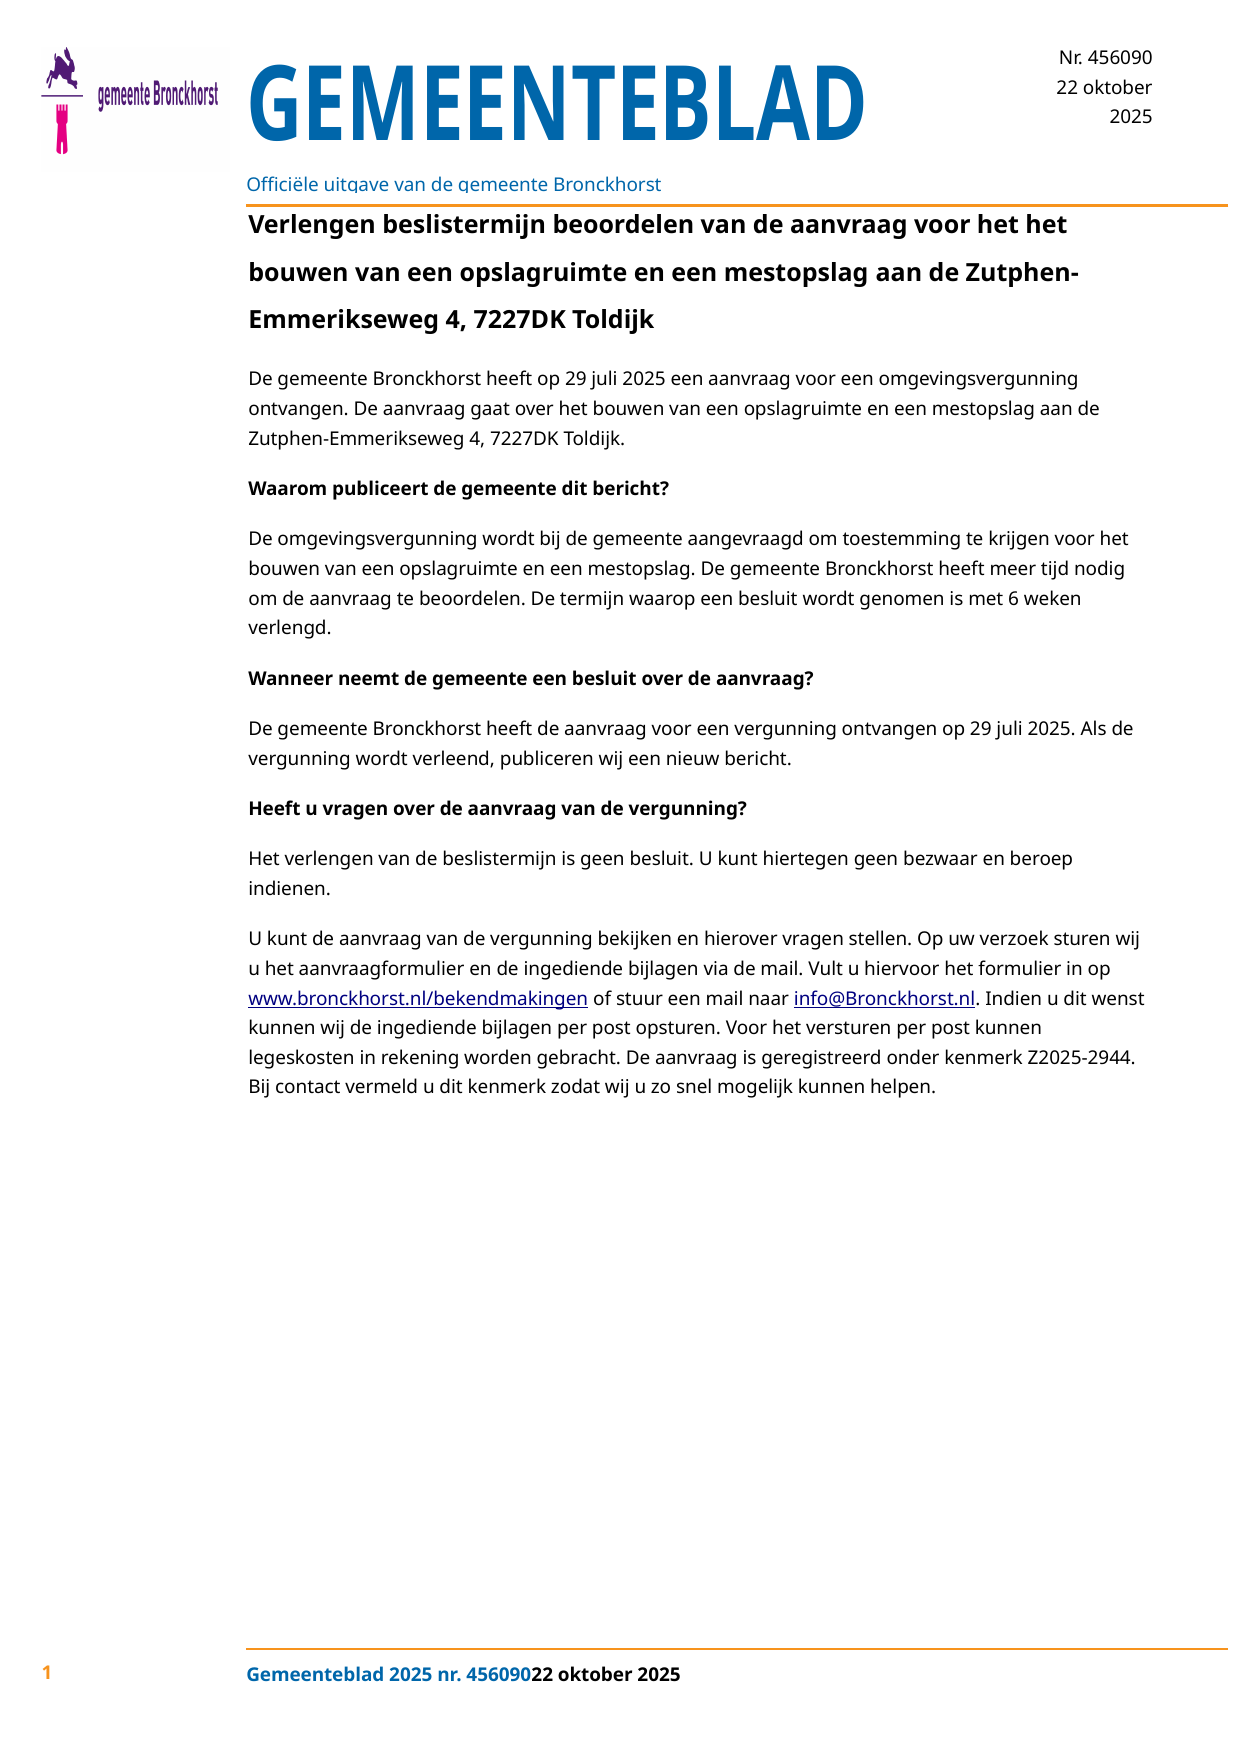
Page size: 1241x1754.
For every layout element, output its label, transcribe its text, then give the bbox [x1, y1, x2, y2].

picture [41, 47, 231, 172]
text Het verlengen van de beslistermijn is geen besluit. U kunt hiertegen geen bezwaar en beroep indienen. [248, 846, 1152, 901]
text Waarom publiceert de gemeente dit bericht? [248, 475, 1152, 501]
text Verlengen beslistermijn beoordelen van de aanvraag voor het het bouwen van een opslagruimte en een mestopslag aan de Zutphen-Emmerikseweg 4, 7227DK Toldijk [248, 207, 1152, 336]
text De gemeente Bronckhorst heeft op 29 juli 2025 een aanvraag voor een omgevingsvergunning ontvangen. De aanvraag gaat over het bouwen van een opslagruimte en een mestopslag aan de Zutphen-Emmerikseweg 4, 7227DK Toldijk. [248, 366, 1152, 450]
text U kunt de aanvraag van de vergunning bekijken en hierover vragen stellen. Op uw verzoek sturen wij u het aanvraagformulier en de ingediende bijlagen via de mail. Vult u hiervoor het formulier in op www.bronckhorst.nl/bekendmakingen of stuur een mail naar info@Bronckhorst.nl. Indien u dit wenst kunnen wij de ingediende bijlagen per post opsturen. Voor het versturen per post kunnen legeskosten in rekening worden gebracht. De aanvraag is geregistreerd onder kenmerk Z2025-2944. Bij contact vermeld u dit kenmerk zodat wij u zo snel mogelijk kunnen helpen. [248, 926, 1152, 1099]
text De gemeente Bronckhorst heeft de aanvraag voor een vergunning ontvangen op 29 juli 2025. Als de vergunning wordt verleend, publiceren wij een nieuw bericht. [248, 715, 1152, 770]
text De omgevingsvergunning wordt bij de gemeente aangevraagd om toestemming te krijgen voor het bouwen van een opslagruimte en een mestopslag. De gemeente Bronckhorst heeft meer tijd nodig om de aanvraag te beoordelen. De termijn waarop een besluit wordt genomen is met 6 weken verlengd. [248, 526, 1152, 640]
text Heeft u vragen over de aanvraag van de vergunning? [248, 795, 1152, 821]
text Wanneer neemt de gemeente een besluit over de aanvraag? [248, 665, 1152, 690]
